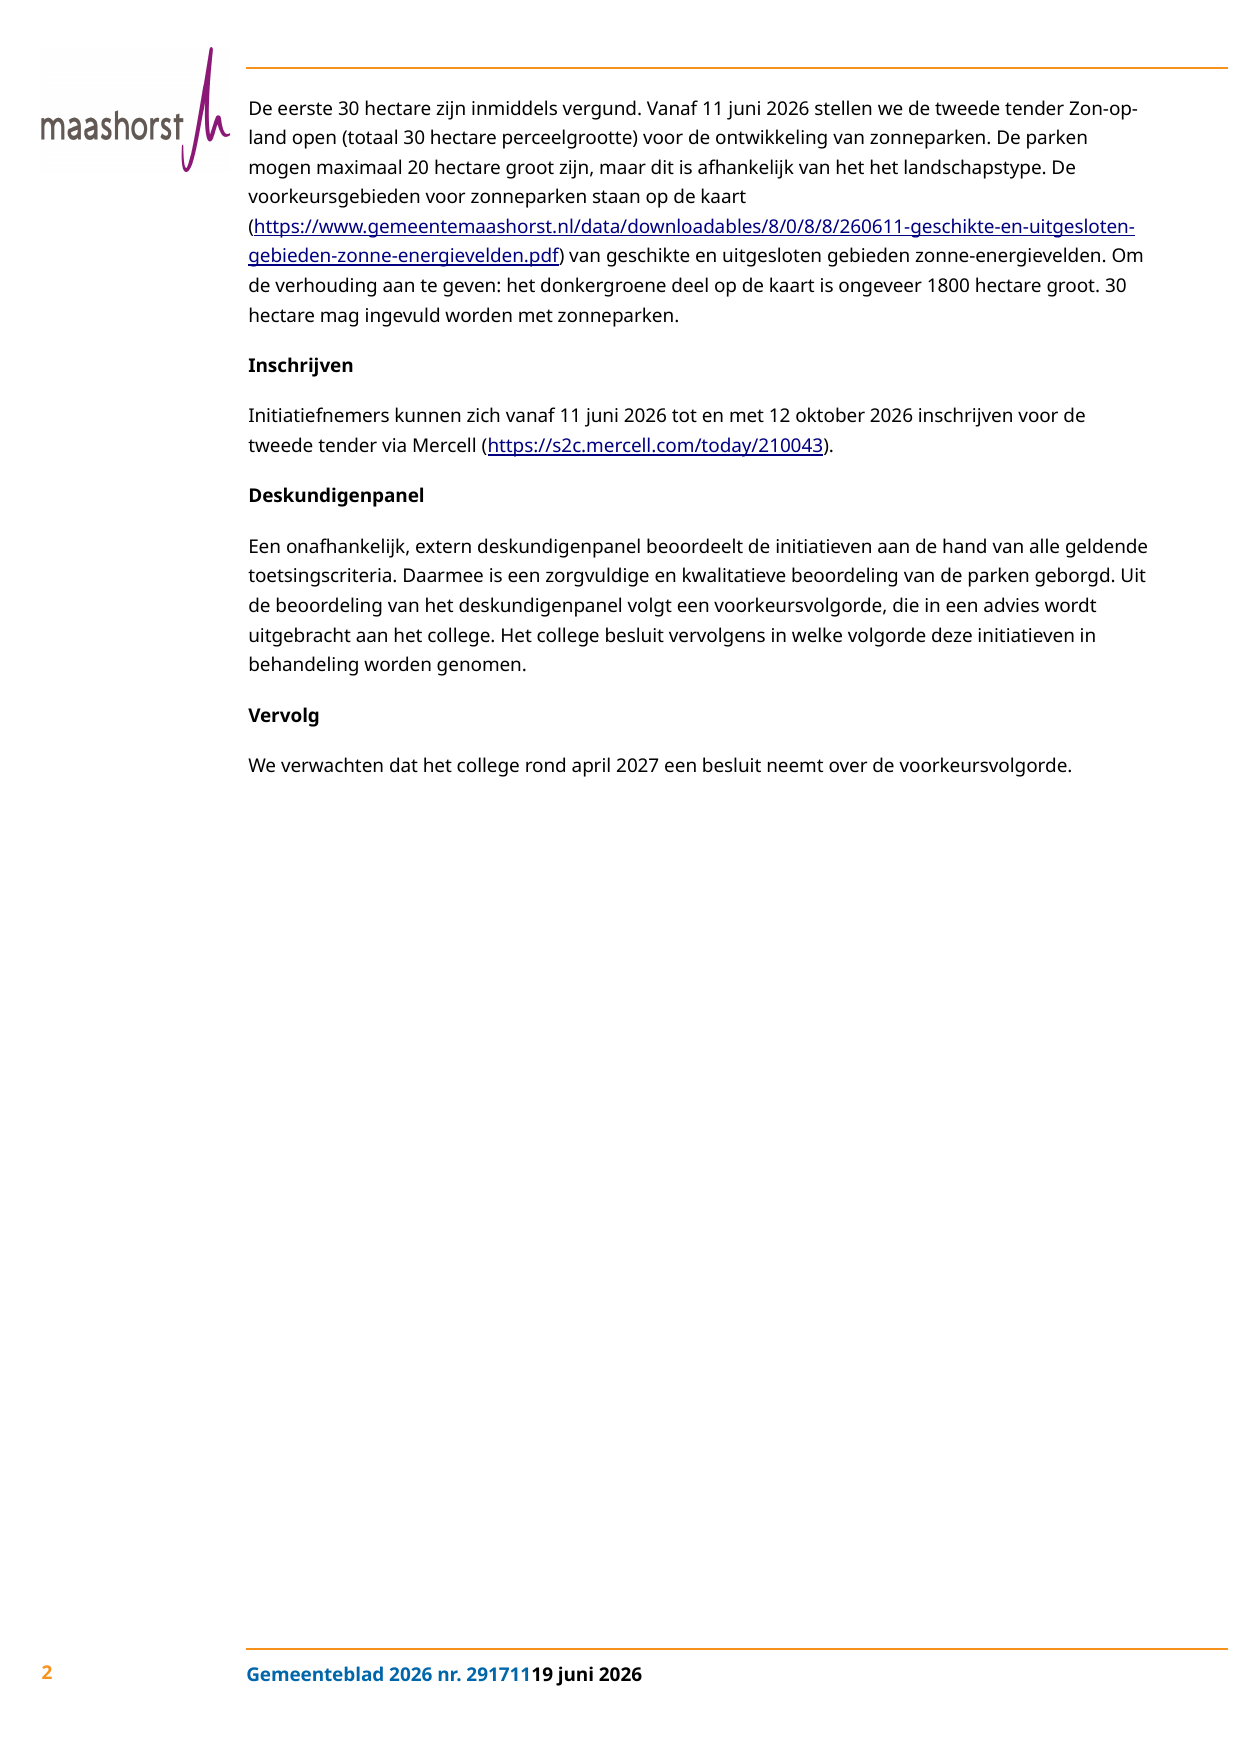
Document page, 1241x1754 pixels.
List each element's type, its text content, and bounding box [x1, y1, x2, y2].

text Vervolg [248, 702, 1152, 728]
text Initiatiefnemers kunnen zich vanaf 11 juni 2026 tot en met 12 oktober 2026 inschrijven voor de tweede tender via Mercell (https://s2c.mercell.com/today/210043). [248, 403, 1152, 458]
text Deskundigenpanel [248, 483, 1152, 508]
text We verwachten dat het college rond april 2027 een besluit neemt over de voorkeursvolgorde. [248, 752, 1152, 778]
text De eerste 30 hectare zijn inmiddels vergund. Vanaf 11 juni 2026 stellen we de tweede tender Zon-op-land open (totaal 30 hectare perceelgrootte) voor de ontwikkeling van zonneparken. De parken mogen maximaal 20 hectare groot zijn, maar dit is afhankelijk van het het landschapstype. De voorkeursgebieden voor zonneparken staan op de kaart (https://www.gemeentemaashorst.nl/data/downloadables/8/0/8/8/260611-geschikte-en-uitgesloten-gebieden-zonne-energievelden.pdf) van geschikte en uitgesloten gebieden zonne-energievelden. Om de verhouding aan te geven: het donkergroene deel op de kaart is ongeveer 1800 hectare groot. 30 hectare mag ingevuld worden met zonneparken. [248, 95, 1152, 328]
text Inschrijven [248, 352, 1152, 378]
text Een onafhankelijk, extern deskundigenpanel beoordeelt de initiatieven aan de hand van alle geldende toetsingscriteria. Daarmee is een zorgvuldige en kwalitatieve beoordeling van de parken geborgd. Uit de beoordeling van het deskundigenpanel volgt een voorkeursvolgorde, die in een advies wordt uitgebracht aan het college. Het college besluit vervolgens in welke volgorde deze initiatieven in behandeling worden genomen. [248, 533, 1152, 677]
picture [41, 47, 231, 172]
